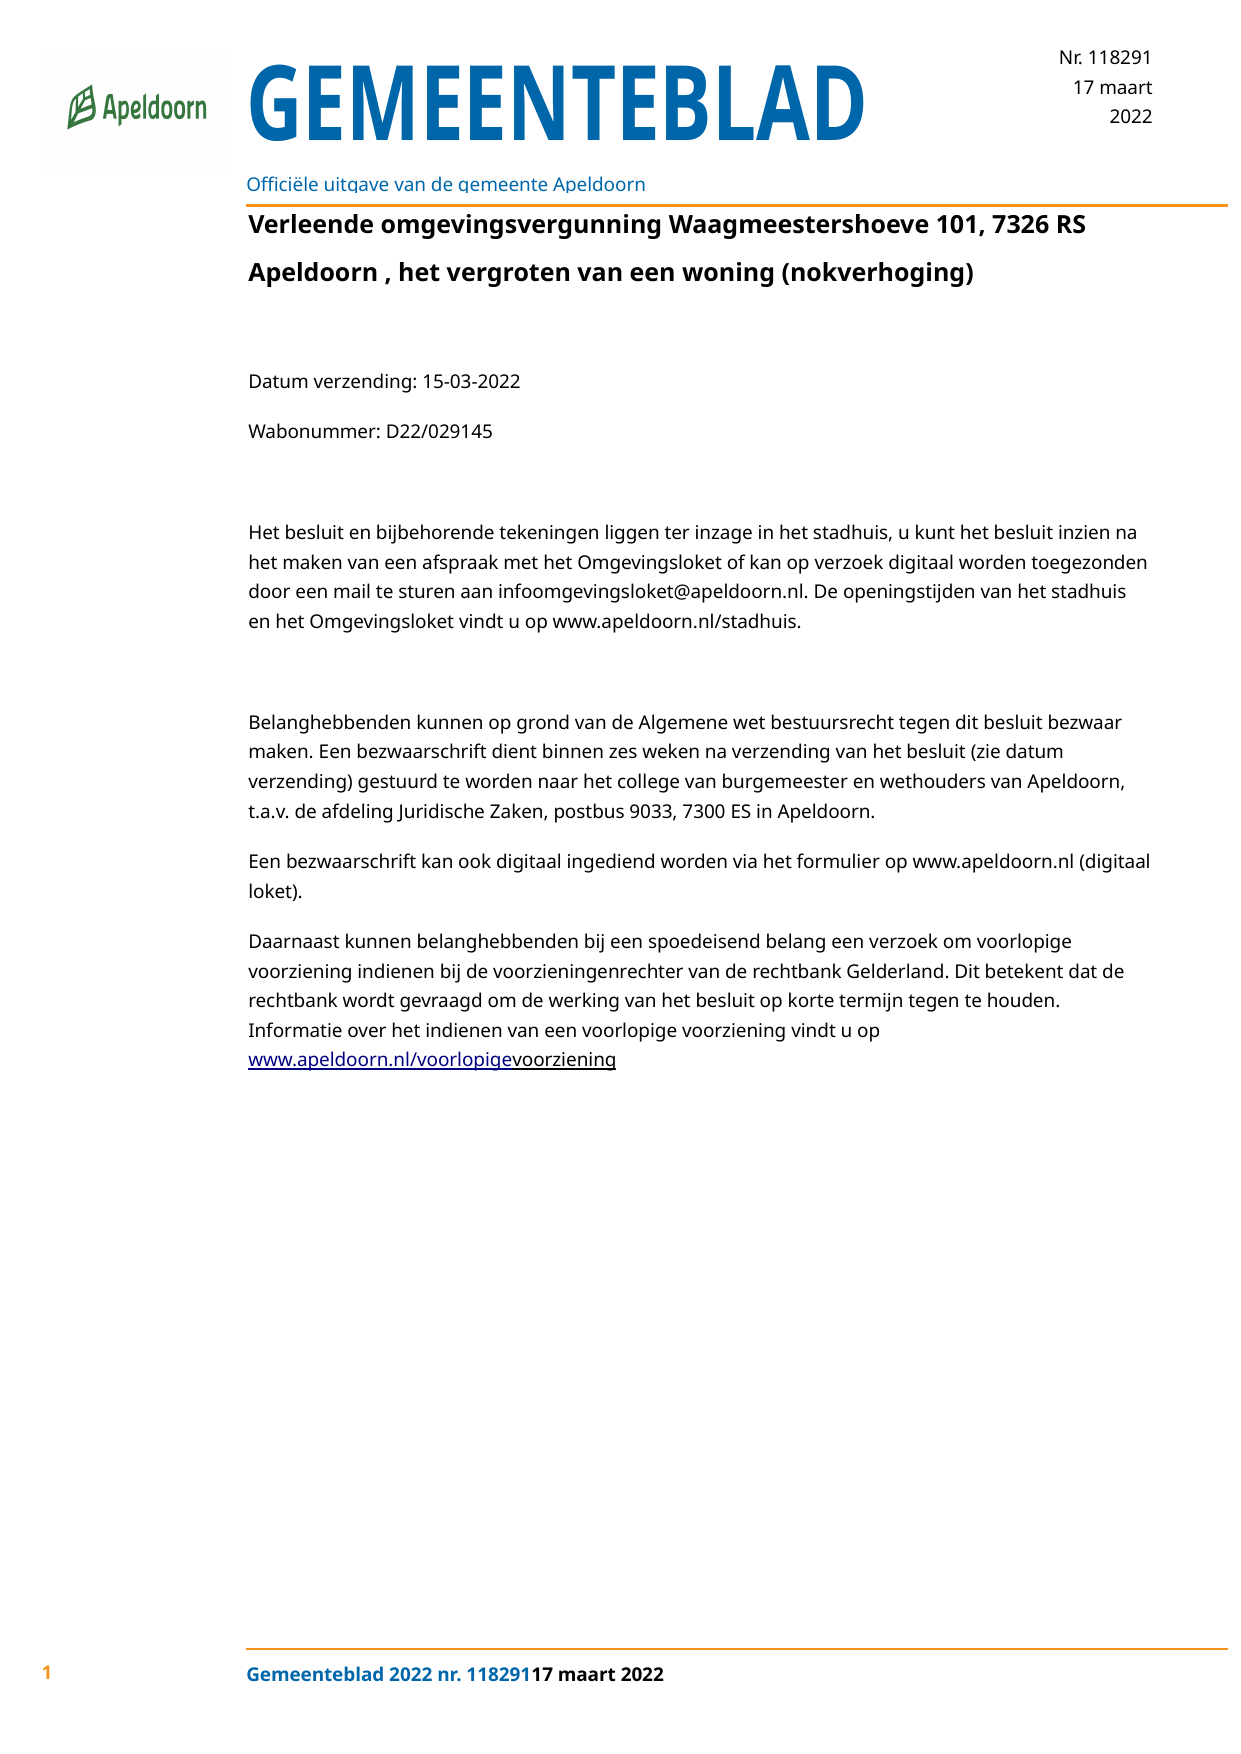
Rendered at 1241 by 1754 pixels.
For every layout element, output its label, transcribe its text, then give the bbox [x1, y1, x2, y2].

text Daarnaast kunnen belanghebbenden bij een spoedeisend belang een verzoek om voorlopige voorziening indienen bij de voorzieningenrechter van de rechtbank Gelderland. Dit betekent dat de rechtbank wordt gevraagd om de werking van het besluit op korte termijn tegen te houden. Informatie over het indienen van een voorlopige voorziening vindt u op www.apeldoorn.nl/voorlopigevoorziening [248, 928, 1152, 1072]
text Een bezwaarschrift kan ook digitaal ingediend worden via het formulier op www.apeldoorn.nl (digitaal loket). [248, 848, 1152, 904]
text Het besluit en bijbehorende tekeningen liggen ter inzage in het stadhuis, u kunt het besluit inzien na het maken van een afspraak met het Omgevingsloket of kan op verzoek digitaal worden toegezonden door een mail te sturen aan infoomgevingsloket@apeldoorn.nl. De openingstijden van het stadhuis en het Omgevingsloket vindt u op www.apeldoorn.nl/stadhuis. [248, 519, 1152, 634]
text Wabonummer: D22/029145 [248, 419, 1152, 444]
text Belanghebbenden kunnen op grond van de Algemene wet bestuursrecht tegen dit besluit bezwaar maken. Een bezwaarschrift dient binnen zes weken na verzending van het besluit (zie datum verzending) gestuurd te worden naar het college van burgemeester en wethouders van Apeldoorn, t.a.v. de afdeling Juridische Zaken, postbus 9033, 7300 ES in Apeldoorn. [248, 709, 1152, 824]
text Verleende omgevingsvergunning Waagmeestershoeve 101, 7326 RS Apeldoorn , het vergroten van een woning (nokverhoging) [248, 207, 1152, 288]
picture [41, 47, 231, 172]
text Datum verzending: 15-03-2022 [248, 368, 1152, 394]
